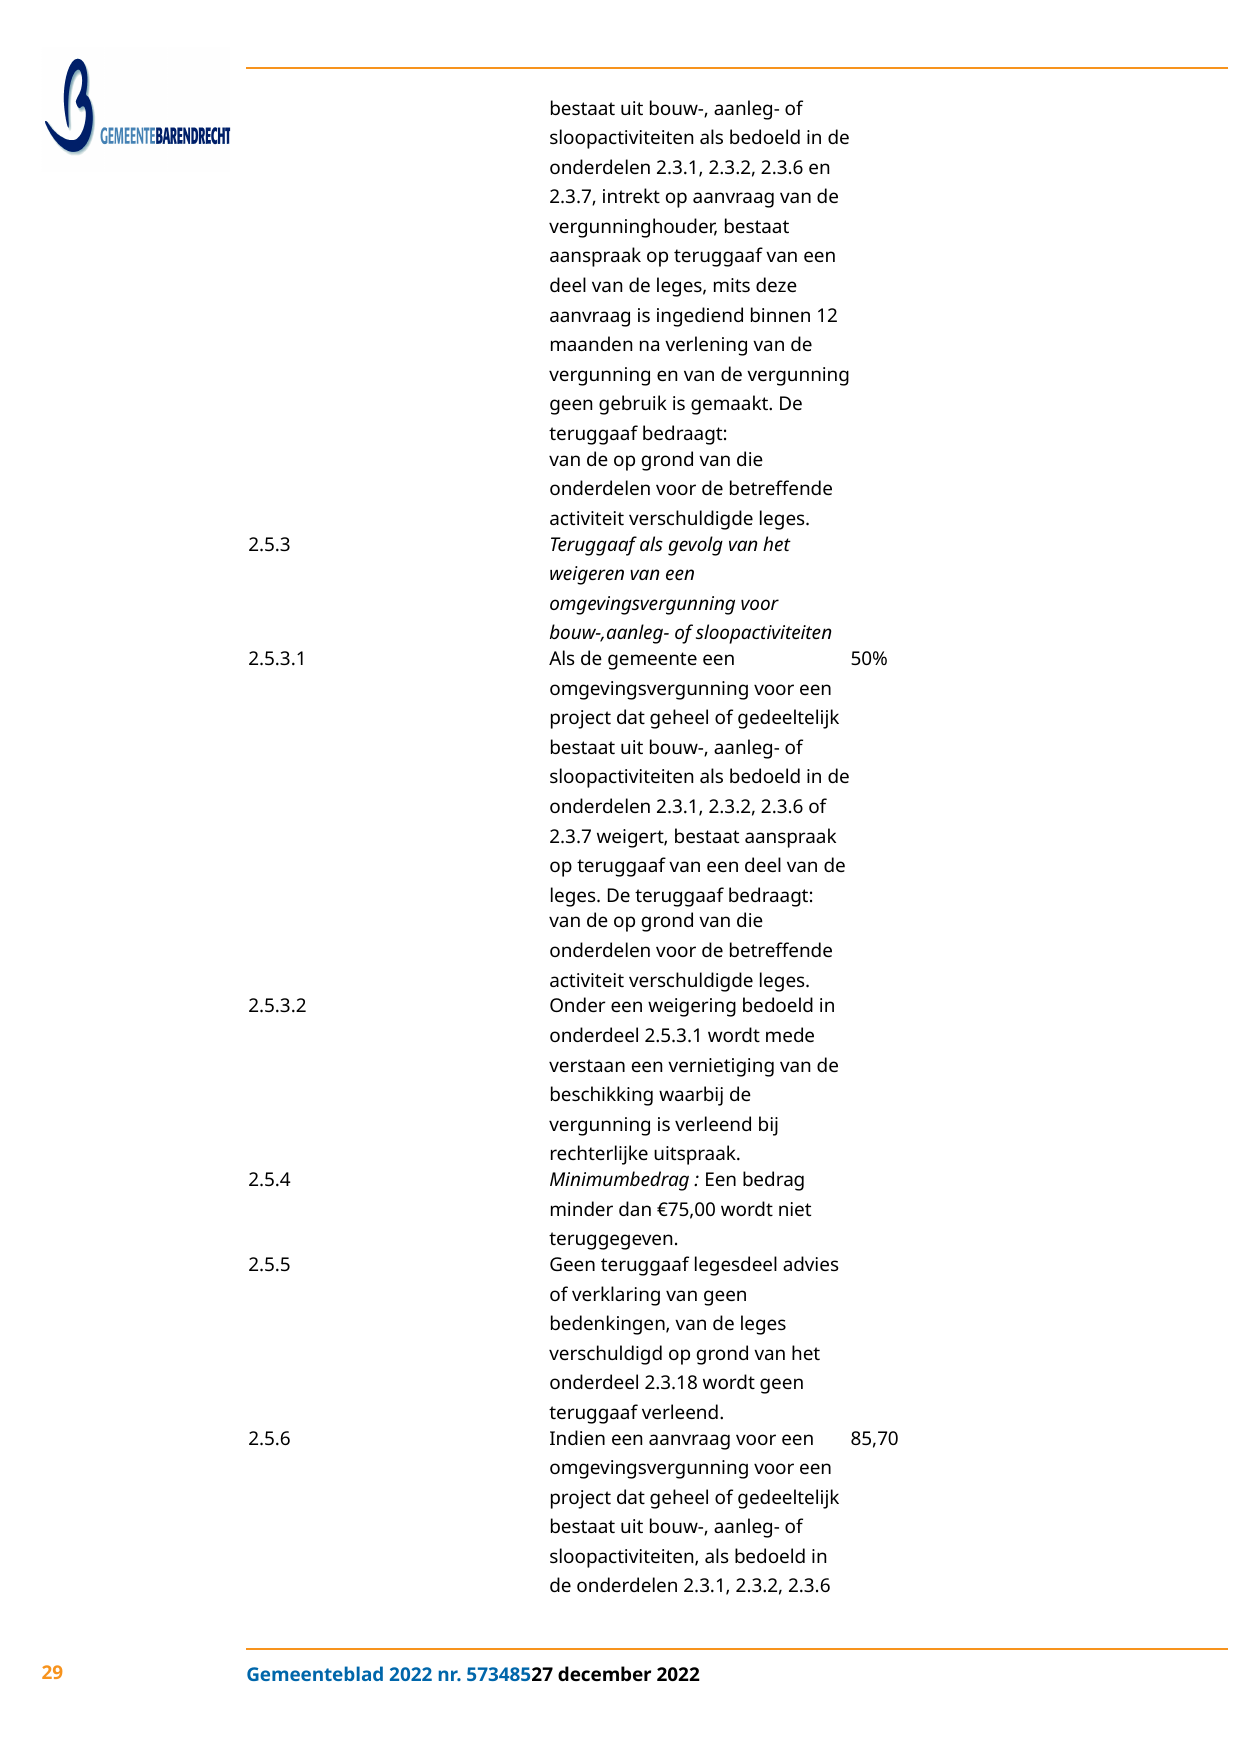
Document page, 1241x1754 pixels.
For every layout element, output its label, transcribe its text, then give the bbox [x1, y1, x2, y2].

table_cell [850, 446, 1152, 531]
table_cell Indien een aanvraag voor een omgevingsvergunning voor een project dat geheel of gedeeltelijk bestaat uit bouw-, aanleg- of sloopactiviteiten, als bedoeld in de onderdelen 2.3.1, 2.3.2, 2.3.6 [549, 1425, 850, 1598]
table_cell Minimumbedrag : Een bedrag minder dan €75,00 wordt niet teruggegeven. [549, 1166, 850, 1251]
table_cell 2.5.4 [248, 1166, 549, 1251]
table_cell 2.5.3.2 [248, 993, 549, 1166]
table_cell [850, 531, 1152, 645]
table_cell [248, 95, 549, 531]
table_cell 2.5.5 [248, 1251, 549, 1425]
table_cell Teruggaaf als gevolg van het weigeren van een omgevingsvergunning voor bouw-,aanleg- of sloopactiviteiten [549, 531, 850, 645]
table_cell [850, 993, 1152, 1166]
table_cell 2.5.6 [248, 1425, 549, 1598]
table_cell [850, 95, 1152, 446]
table_cell [850, 1166, 1152, 1251]
table_cell van de op grond van die onderdelen voor de betreffende activiteit verschuldigde leges. [549, 908, 850, 993]
table_cell 2.5.3.1 [248, 645, 549, 993]
table_cell 2.5.3 [248, 531, 549, 645]
picture [41, 47, 231, 172]
table_cell van de op grond van die onderdelen voor de betreffende activiteit verschuldigde leges. [549, 446, 850, 531]
table_cell [850, 908, 1152, 993]
table_cell [850, 1251, 1152, 1425]
table_cell Als de gemeente een omgevingsvergunning voor een project dat geheel of gedeeltelijk bestaat uit bouw-, aanleg- of sloopactiviteiten als bedoeld in de onderdelen 2.3.1, 2.3.2, 2.3.6 of 2.3.7 weigert, bestaat aanspraak op teruggaaf van een deel van de leges. De teruggaaf bedraagt: [549, 645, 850, 908]
table_cell Onder een weigering bedoeld in onderdeel 2.5.3.1 wordt mede verstaan een vernietiging van de beschikking waarbij de vergunning is verleend bij rechterlijke uitspraak. [549, 993, 850, 1166]
table_cell bestaat uit bouw-, aanleg- of sloopactiviteiten als bedoeld in de onderdelen 2.3.1, 2.3.2, 2.3.6 en 2.3.7, intrekt op aanvraag van de vergunninghouder, bestaat aanspraak op teruggaaf van een deel van de leges, mits deze aanvraag is ingediend binnen 12 maanden na verlening van de vergunning en van de vergunning geen gebruik is gemaakt. De teruggaaf bedraagt: [549, 95, 850, 446]
table_cell 50% [850, 645, 1152, 908]
table_cell 85,70 [850, 1425, 1152, 1598]
table_cell Geen teruggaaf legesdeel advies of verklaring van geen bedenkingen, van de leges verschuldigd op grond van het onderdeel 2.3.18 wordt geen teruggaaf verleend. [549, 1251, 850, 1425]
